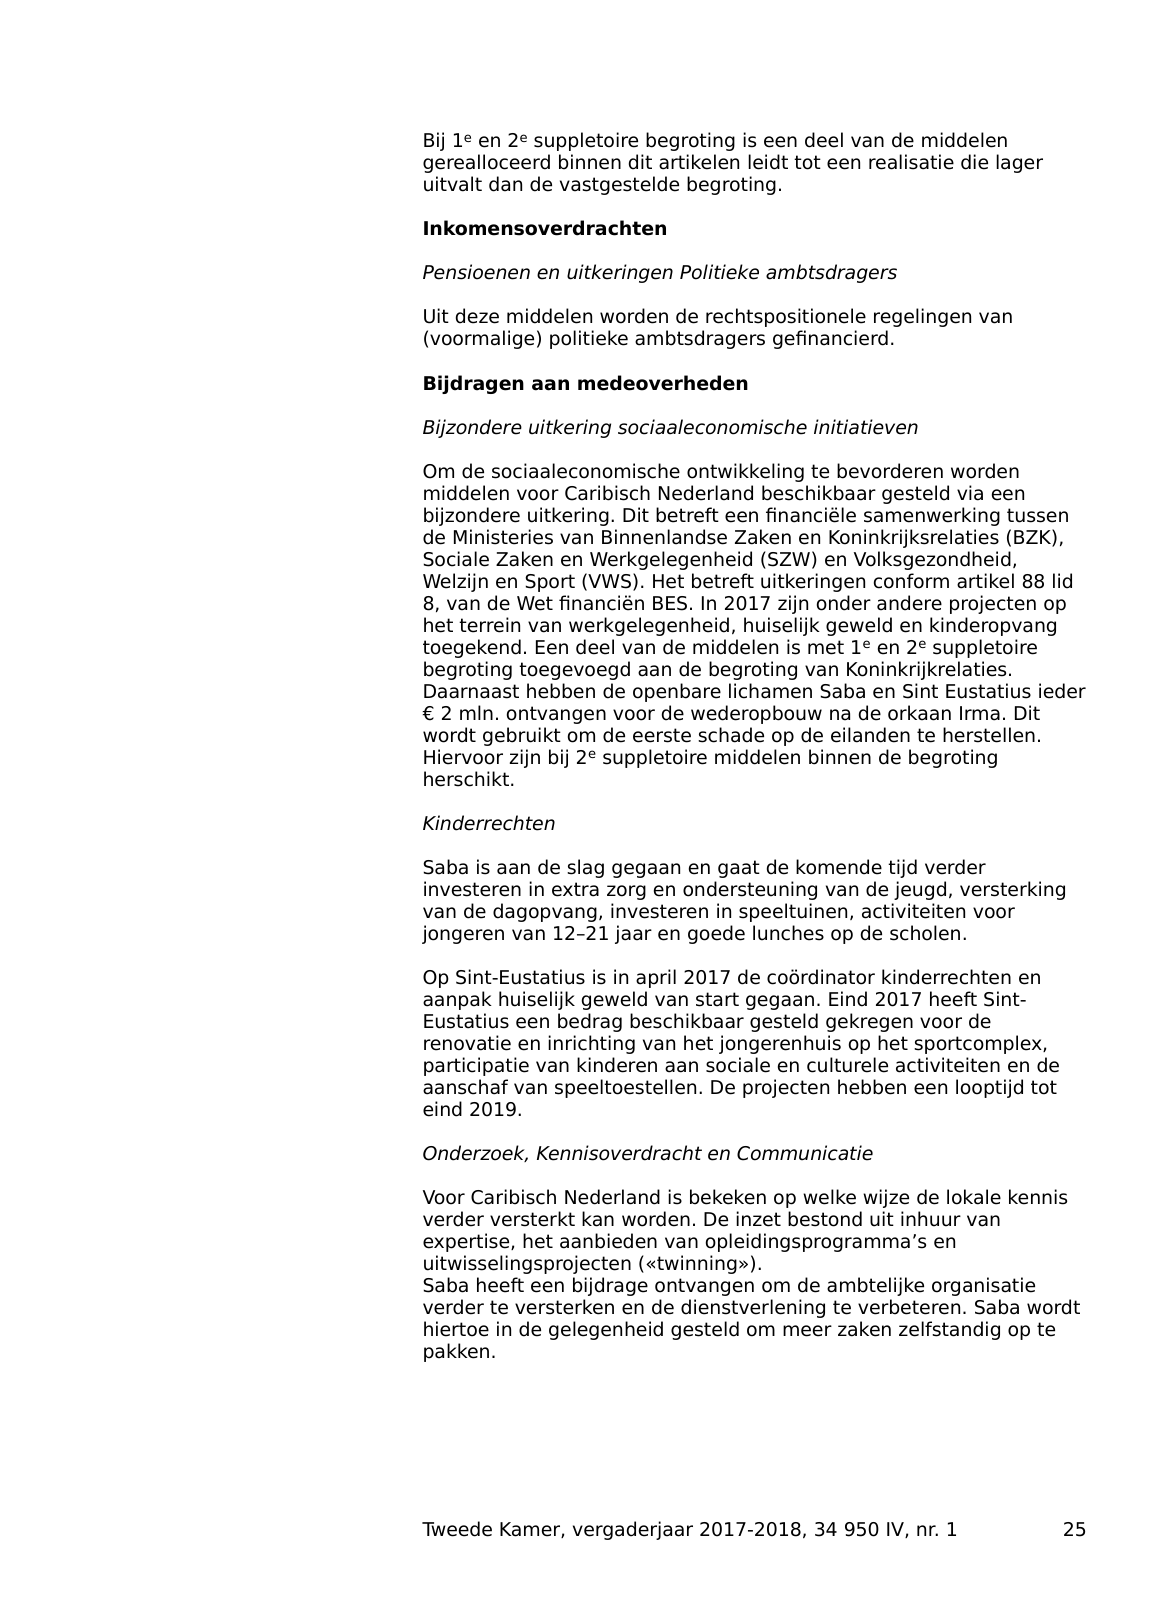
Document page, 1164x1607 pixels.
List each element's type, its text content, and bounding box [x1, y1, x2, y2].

subtitle Pensioenen en uitkeringen Politieke ambtsdragers [422, 262, 1087, 284]
text Saba heeft een bijdrage ontvangen om de ambtelijke organisatie verder te versterken en de dienstverlening te verbeteren. Saba wordt hiertoe in de gelegenheid gesteld om meer zaken zelfstandig op te pakken. [422, 1275, 1087, 1363]
subtitle Bijzondere uitkering sociaaleconomische initiatieven [422, 417, 1087, 439]
subtitle Onderzoek, Kennisoverdracht en Communicatie [422, 1143, 1087, 1165]
subtitle Inkomensoverdrachten [422, 218, 1087, 240]
text Bij 1e en 2e suppletoire begroting is een deel van de middelen gerealloceerd binnen dit artikelen leidt tot een realisatie die lager uitvalt dan de vastgestelde begroting. [422, 130, 1087, 196]
subtitle Kinderrechten [422, 813, 1087, 835]
subtitle Bijdragen aan medeoverheden [422, 372, 1087, 394]
text Om de sociaaleconomische ontwikkeling te bevorderen worden middelen voor Caribisch Nederland beschikbaar gesteld via een bijzondere uitkering. Dit betreft een financiële samenwerking tussen de Ministeries van Binnenlandse Zaken en Koninkrijksrelaties (BZK), Sociale Zaken en Werkgelegenheid (SZW) en Volksgezondheid, Welzijn en Sport (VWS). Het betreft uitkeringen conform artikel 88 lid 8, van de Wet financiën BES. In 2017 zijn onder andere projecten op het terrein van werkgelegenheid, huiselijk geweld en kinderopvang toegekend. Een deel van de middelen is met 1e en 2e suppletoire begroting toegevoegd aan de begroting van Koninkrijkrelaties. Daarnaast hebben de openbare lichamen Saba en Sint Eustatius ieder € 2 mln. ontvangen voor de wederopbouw na de orkaan Irma. Dit wordt gebruikt om de eerste schade op de eilanden te herstellen. Hiervoor zijn bij 2e suppletoire middelen binnen de begroting herschikt. [422, 461, 1087, 791]
text Saba is aan de slag gegaan en gaat de komende tijd verder investeren in extra zorg en ondersteuning van de jeugd, versterking van de dagopvang, investeren in speeltuinen, activiteiten voor jongeren van 12–21 jaar en goede lunches op de scholen. [422, 857, 1087, 945]
text Uit deze middelen worden de rechtspositionele regelingen van (voormalige) politieke ambtsdragers gefinancierd. [422, 306, 1087, 350]
text Voor Caribisch Nederland is bekeken op welke wijze de lokale kennis verder versterkt kan worden. De inzet bestond uit inhuur van expertise, het aanbieden van opleidingsprogramma’s en uitwisselingsprojecten («twinning»). [422, 1187, 1087, 1275]
text Op Sint-Eustatius is in april 2017 de coördinator kinderrechten en aanpak huiselijk geweld van start gegaan. Eind 2017 heeft Sint-Eustatius een bedrag beschikbaar gesteld gekregen voor de renovatie en inrichting van het jongerenhuis op het sportcomplex, participatie van kinderen aan sociale en culturele activiteiten en de aanschaf van speeltoestellen. De projecten hebben een looptijd tot eind 2019. [422, 967, 1087, 1121]
